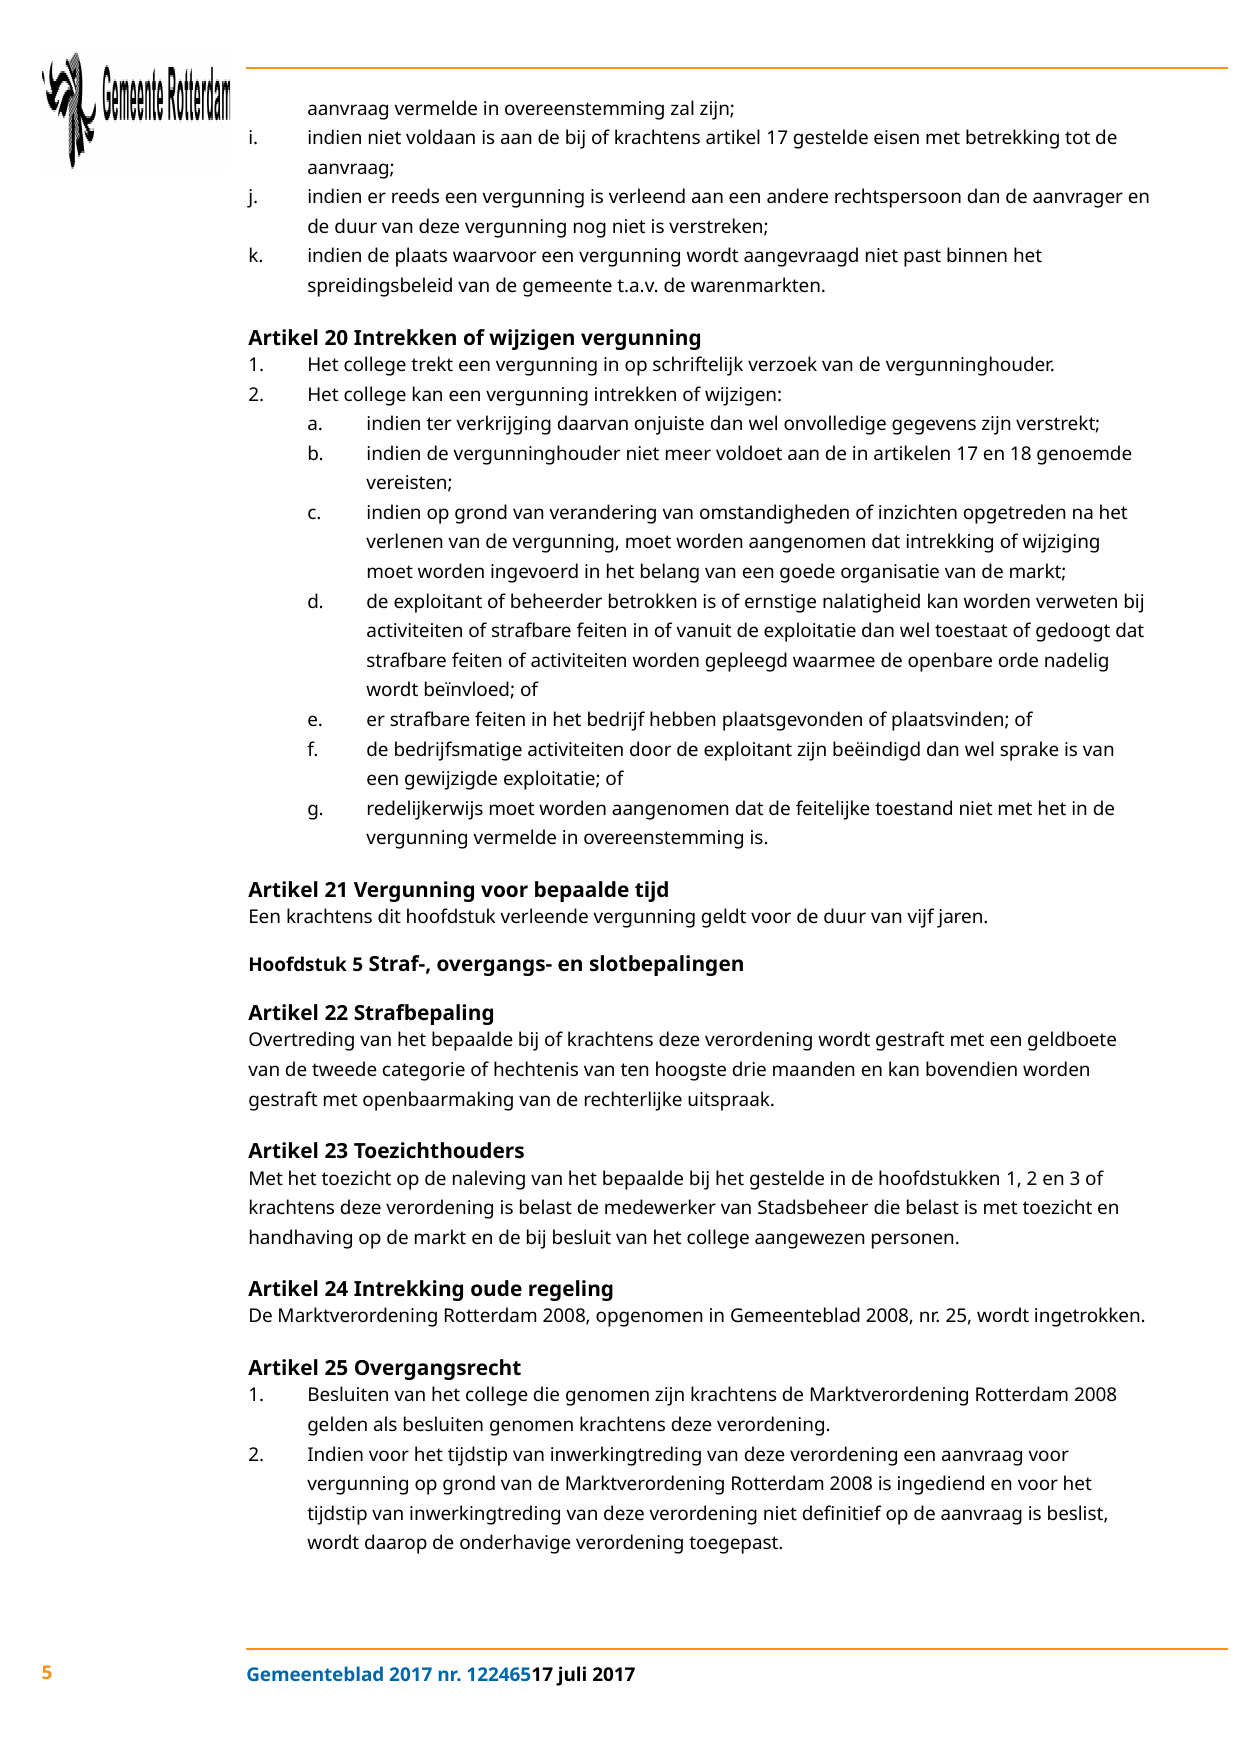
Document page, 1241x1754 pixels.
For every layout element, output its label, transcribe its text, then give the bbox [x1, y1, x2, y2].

text Met het toezicht op de naleving van het bepaalde bij het gestelde in de hoofdstukken 1, 2 en 3 of krachtens deze verordening is belast de medewerker van Stadsbeheer die belast is met toezicht en handhaving op de markt en de bij besluit van het college aangewezen personen. [248, 1165, 1152, 1249]
list indien de plaats waarvoor een vergunning wordt aangevraagd niet past binnen het spreidingsbeleid van de gemeente t.a.v. de warenmarkten. [248, 243, 1152, 298]
list indien er reeds een vergunning is verleend aan een andere rechtspersoon dan de aanvrager en de duur van deze vergunning nog niet is verstreken; [248, 183, 1152, 239]
list Indien voor het tijdstip van inwerkingtreding van deze verordening een aanvraag voor vergunning op grond van de Marktverordening Rotterdam 2008 is ingediend en voor het tijdstip van inwerkingtreding van deze verordening niet definitief op de aanvraag is beslist, wordt daarop de onderhavige verordening toegepast. [248, 1441, 1152, 1555]
list indien niet voldaan is aan de bij of krachtens artikel 17 gestelde eisen met betrekking tot de aanvraag; [248, 124, 1152, 180]
text Artikel 23 Toezichthouders [248, 1136, 1152, 1165]
text Hoofdstuk 5 Straf-, overgangs- en slotbepalingen [248, 949, 1152, 977]
list redelijkerwijs moet worden aangenomen dat de feitelijke toestand niet met het in de vergunning vermelde in overeenstemming is. [307, 795, 1152, 850]
text Artikel 20 Intrekken of wijzigen vergunning [248, 323, 1152, 351]
text Een krachtens dit hoofdstuk verleende vergunning geldt voor de duur van vijf jaren. [248, 903, 1152, 929]
list indien ter verkrijging daarvan onjuiste dan wel onvolledige gegevens zijn verstrekt; [307, 410, 1152, 436]
picture [41, 47, 231, 172]
text Artikel 25 Overgangsrecht [248, 1353, 1152, 1382]
list Het college trekt een vergunning in op schriftelijk verzoek van de vergunninghouder. [248, 351, 1152, 377]
list de bedrijfsmatige activiteiten door de exploitant zijn beëindigd dan wel sprake is van een gewijzigde exploitatie; of [307, 736, 1152, 791]
list indien de vergunninghouder niet meer voldoet aan de in artikelen 17 en 18 genoemde vereisten; [307, 440, 1152, 495]
text Artikel 24 Intrekking oude regeling [248, 1274, 1152, 1303]
text Overtreding van het bepaalde bij of krachtens deze verordening wordt gestraft met een geldboete van de tweede categorie of hechtenis van ten hoogste drie maanden en kan bovendien worden gestraft met openbaarmaking van de rechterlijke uitspraak. [248, 1027, 1152, 1112]
list er strafbare feiten in het bedrijf hebben plaatsgevonden of plaatsvinden; of [307, 706, 1152, 732]
text De Marktverordening Rotterdam 2008, opgenomen in Gemeenteblad 2008, nr. 25, wordt ingetrokken. [248, 1303, 1152, 1328]
text Artikel 22 Strafbepaling [248, 998, 1152, 1027]
list de exploitant of beheerder betrokken is of ernstige nalatigheid kan worden verweten bij activiteiten of strafbare feiten in of vanuit de exploitatie dan wel toestaat of gedoogt dat strafbare feiten of activiteiten worden gepleegd waarmee de openbare orde nadelig wordt beïnvloed; of [307, 588, 1152, 702]
list Besluiten van het college die genomen zijn krachtens de Marktverordening Rotterdam 2008 gelden als besluiten genomen krachtens deze verordening. [248, 1382, 1152, 1437]
list aanvraag vermelde in overeenstemming zal zijn; [248, 95, 1152, 121]
list Het college kan een vergunning intrekken of wijzigen: [248, 381, 1152, 406]
list indien op grond van verandering van omstandigheden of inzichten opgetreden na het verlenen van de vergunning, moet worden aangenomen dat intrekking of wijziging moet worden ingevoerd in het belang van een goede organisatie van de markt; [307, 499, 1152, 584]
text Artikel 21 Vergunning voor bepaalde tijd [248, 875, 1152, 903]
